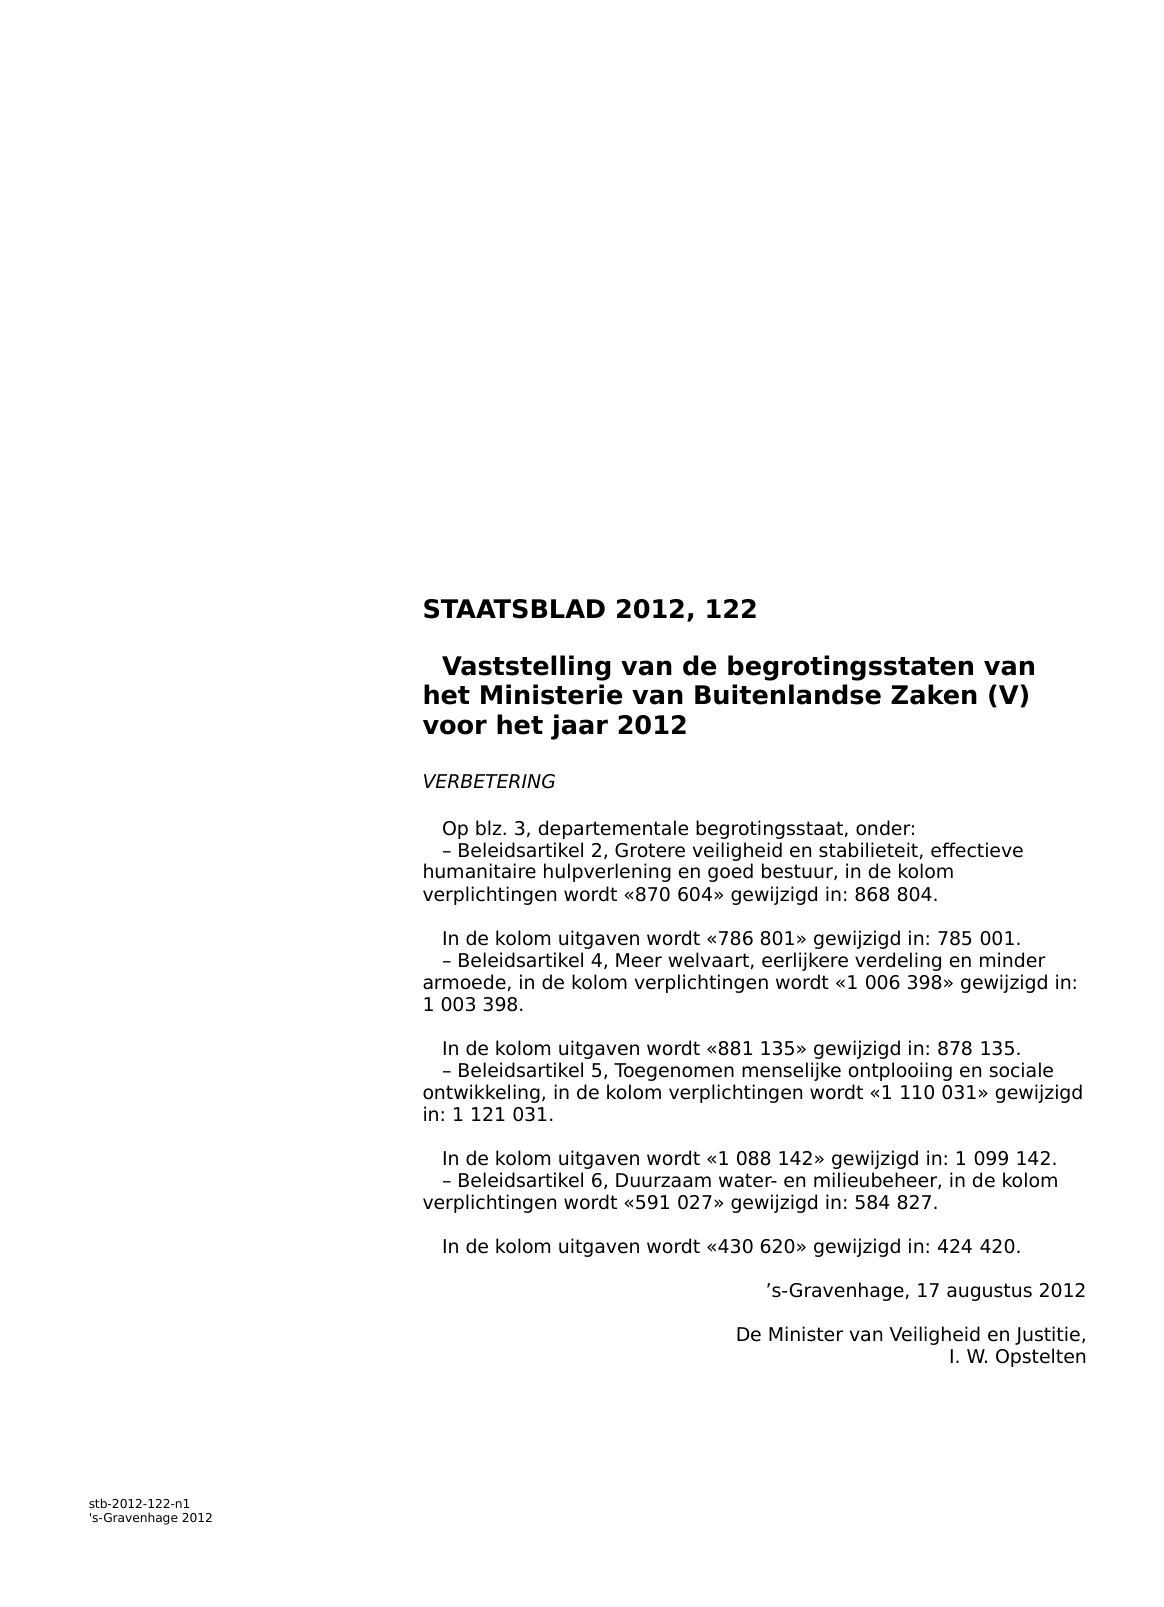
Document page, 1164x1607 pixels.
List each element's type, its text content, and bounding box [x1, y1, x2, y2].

text Vaststelling van de begrotingsstaten van het Ministerie van Buitenlandse Zaken (V) voor het jaar 2012 [422, 651, 1087, 741]
text – Beleidsartikel 4, Meer welvaart, eerlijkere verdeling en minder armoede, in de kolom verplichtingen wordt «1 006 398» gewijzigd in: 1 003 398. [422, 949, 1087, 1016]
text – Beleidsartikel 6, Duurzaam water- en milieubeheer, in de kolom verplichtingen wordt «591 027» gewijzigd in: 584 827. [422, 1170, 1087, 1214]
text De Minister van Veiligheid en Justitie, I. W. Opstelten [422, 1324, 1087, 1368]
text ’s-Gravenhage, 17 augustus 2012 [422, 1280, 1087, 1302]
subtitle STAATSBLAD 2012, 122 [422, 595, 1087, 625]
text In de kolom uitgaven wordt «881 135» gewijzigd in: 878 135. [422, 1038, 1087, 1060]
text – Beleidsartikel 2, Grotere veiligheid en stabilieteit, effectieve humanitaire hulpverlening en goed bestuur, in de kolom verplichtingen wordt «870 604» gewijzigd in: 868 804. [422, 839, 1087, 905]
text In de kolom uitgaven wordt «1 088 142» gewijzigd in: 1 099 142. [422, 1148, 1087, 1170]
text In de kolom uitgaven wordt «786 801» gewijzigd in: 785 001. [422, 928, 1087, 949]
text – Beleidsartikel 5, Toegenomen menselijke ontplooiing en sociale ontwikkeling, in de kolom verplichtingen wordt «1 110 031» gewijzigd in: 1 121 031. [422, 1060, 1087, 1126]
subtitle VERBETERING [422, 771, 1087, 792]
text stb-2012-122-n1 [88, 1497, 323, 1511]
text In de kolom uitgaven wordt «430 620» gewijzigd in: 424 420. [422, 1236, 1087, 1258]
text 's-Gravenhage 2012 [88, 1511, 323, 1525]
text Op blz. 3, departementale begrotingsstaat, onder: [422, 817, 1087, 839]
